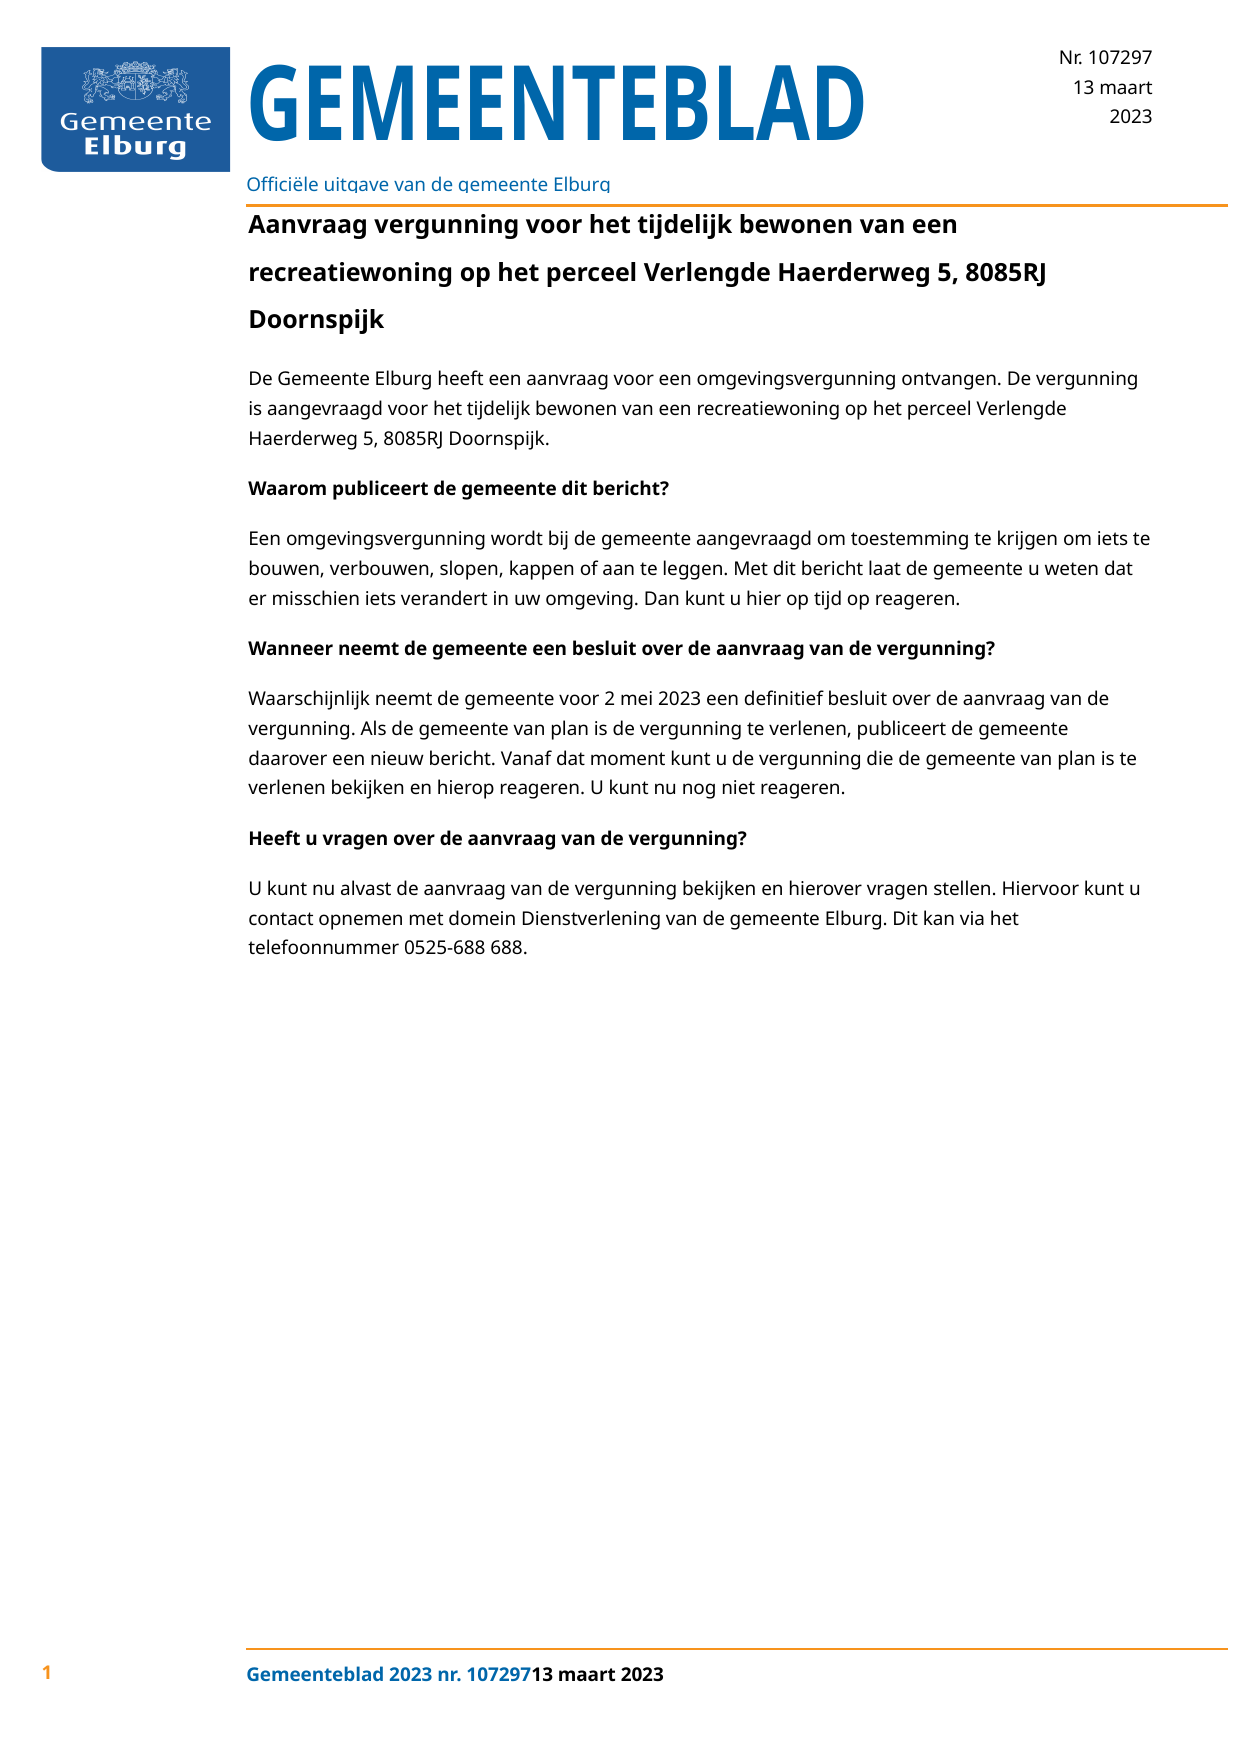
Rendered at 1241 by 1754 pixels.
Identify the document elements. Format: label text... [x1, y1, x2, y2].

text Aanvraag vergunning voor het tijdelijk bewonen van een recreatiewoning op het perceel Verlengde Haerderweg 5, 8085RJ Doornspijk [248, 207, 1152, 336]
text Waarschijnlijk neemt de gemeente voor 2 mei 2023 een definitief besluit over de aanvraag van de vergunning. Als de gemeente van plan is de vergunning te verlenen, publiceert de gemeente daarover een nieuw bericht. Vanaf dat moment kunt u de vergunning die de gemeente van plan is te verlenen bekijken en hierop reageren. U kunt nu nog niet reageren. [248, 686, 1152, 800]
text Waarom publiceert de gemeente dit bericht? [248, 475, 1152, 501]
text Heeft u vragen over de aanvraag van de vergunning? [248, 825, 1152, 850]
text Wanneer neemt de gemeente een besluit over de aanvraag van de vergunning? [248, 635, 1152, 661]
picture [41, 47, 231, 172]
text Een omgevingsvergunning wordt bij de gemeente aangevraagd om toestemming te krijgen om iets te bouwen, verbouwen, slopen, kappen of aan te leggen. Met dit bericht laat de gemeente u weten dat er misschien iets verandert in uw omgeving. Dan kunt u hier op tijd op reageren. [248, 526, 1152, 610]
text De Gemeente Elburg heeft een aanvraag voor een omgevingsvergunning ontvangen. De vergunning is aangevraagd voor het tijdelijk bewonen van een recreatiewoning op het perceel Verlengde Haerderweg 5, 8085RJ Doornspijk. [248, 366, 1152, 450]
text U kunt nu alvast de aanvraag van de vergunning bekijken en hierover vragen stellen. Hiervoor kunt u contact opnemen met domein Dienstverlening van de gemeente Elburg. Dit kan via het telefoonnummer 0525-688 688. [248, 875, 1152, 960]
